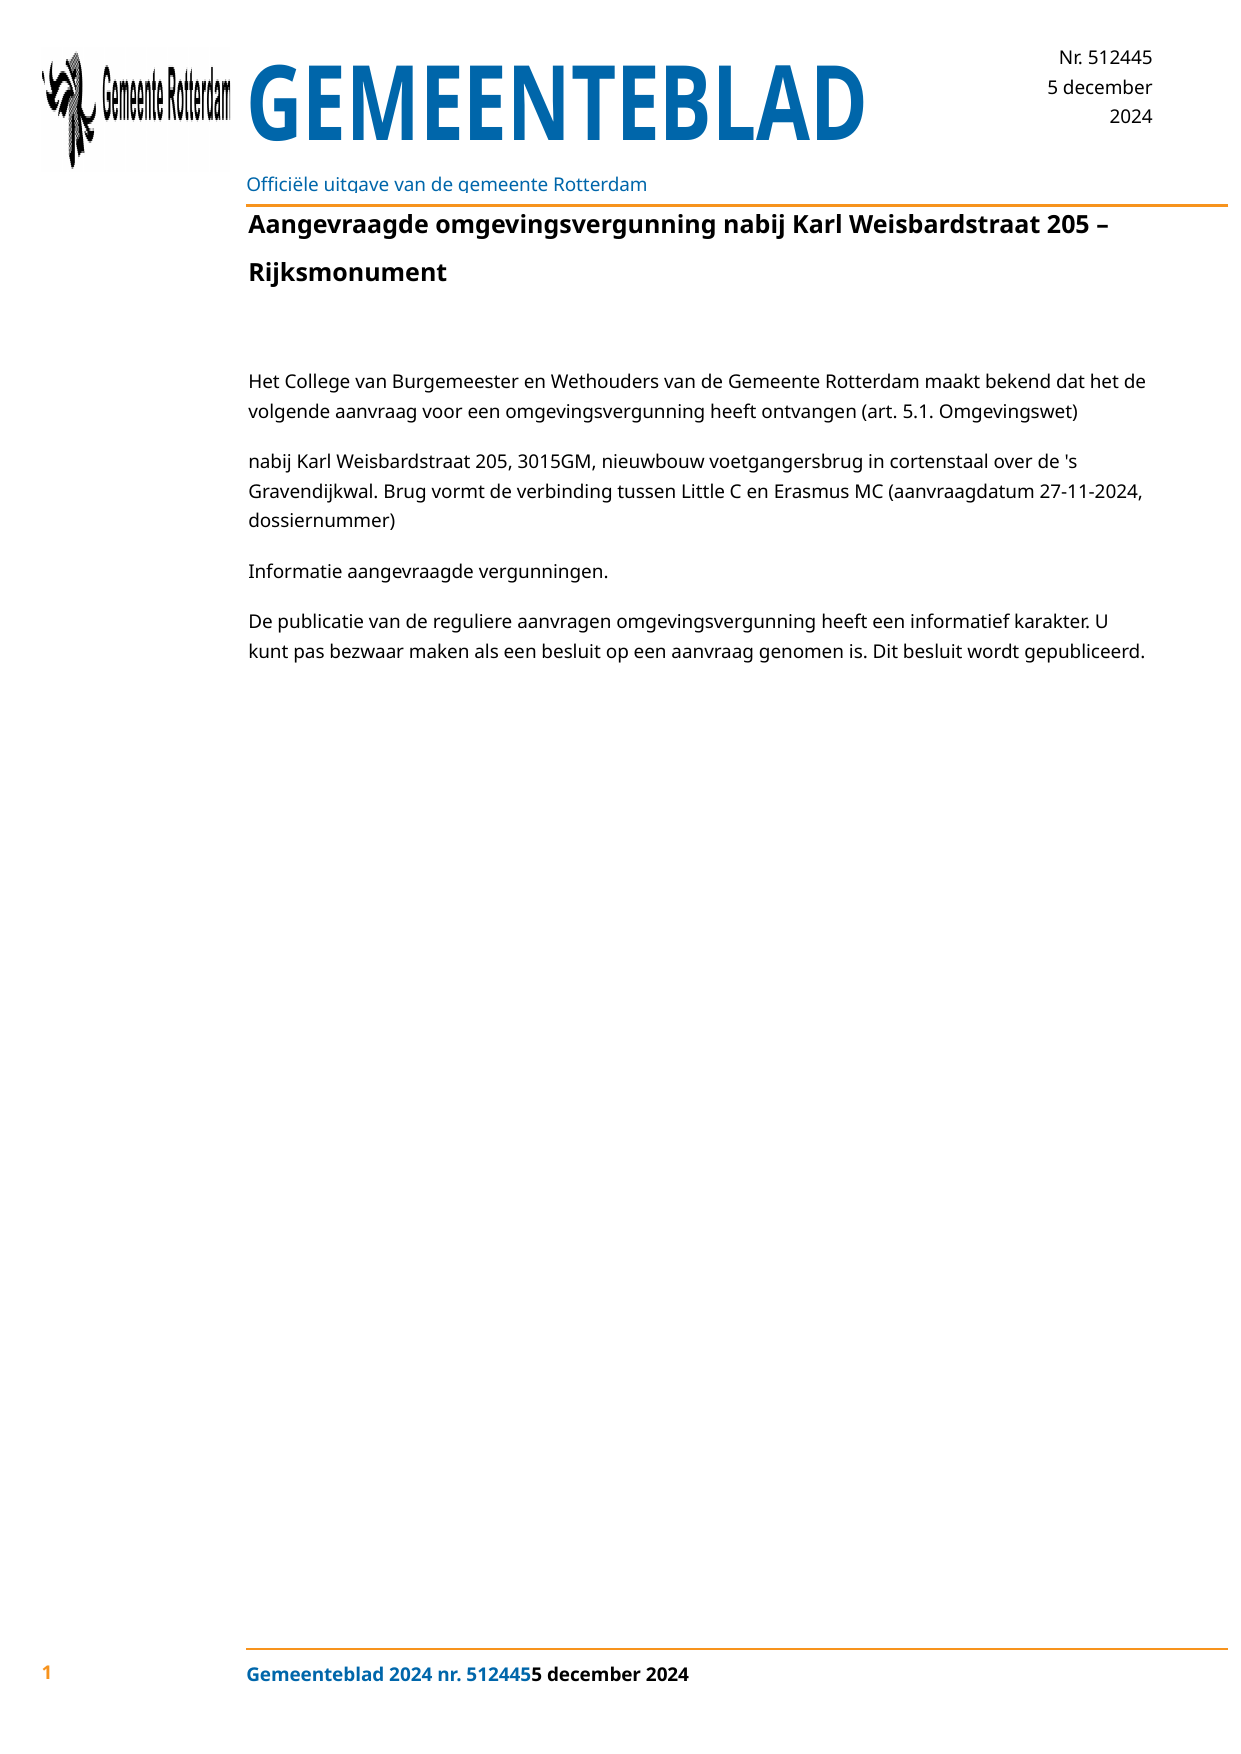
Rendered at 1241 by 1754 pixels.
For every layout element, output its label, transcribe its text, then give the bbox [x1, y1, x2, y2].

text nabij Karl Weisbardstraat 205, 3015GM, nieuwbouw voetgangersbrug in cortenstaal over de 's Gravendijkwal. Brug vormt de verbinding tussen Little C en Erasmus MC (aanvraagdatum 27-11-2024, dossiernummer) [248, 448, 1152, 533]
text De publicatie van de reguliere aanvragen omgevingsvergunning heeft een informatief karakter. U kunt pas bezwaar maken als een besluit op een aanvraag genomen is. Dit besluit wordt gepubliceerd. [248, 608, 1152, 664]
text Het College van Burgemeester en Wethouders van de Gemeente Rotterdam maakt bekend dat het de volgende aanvraag voor een omgevingsvergunning heeft ontvangen (art. 5.1. Omgevingswet) [248, 368, 1152, 424]
picture [41, 47, 231, 172]
text Aangevraagde omgevingsvergunning nabij Karl Weisbardstraat 205 – Rijksmonument [248, 207, 1152, 288]
text Informatie aangevraagde vergunningen. [248, 558, 1152, 584]
